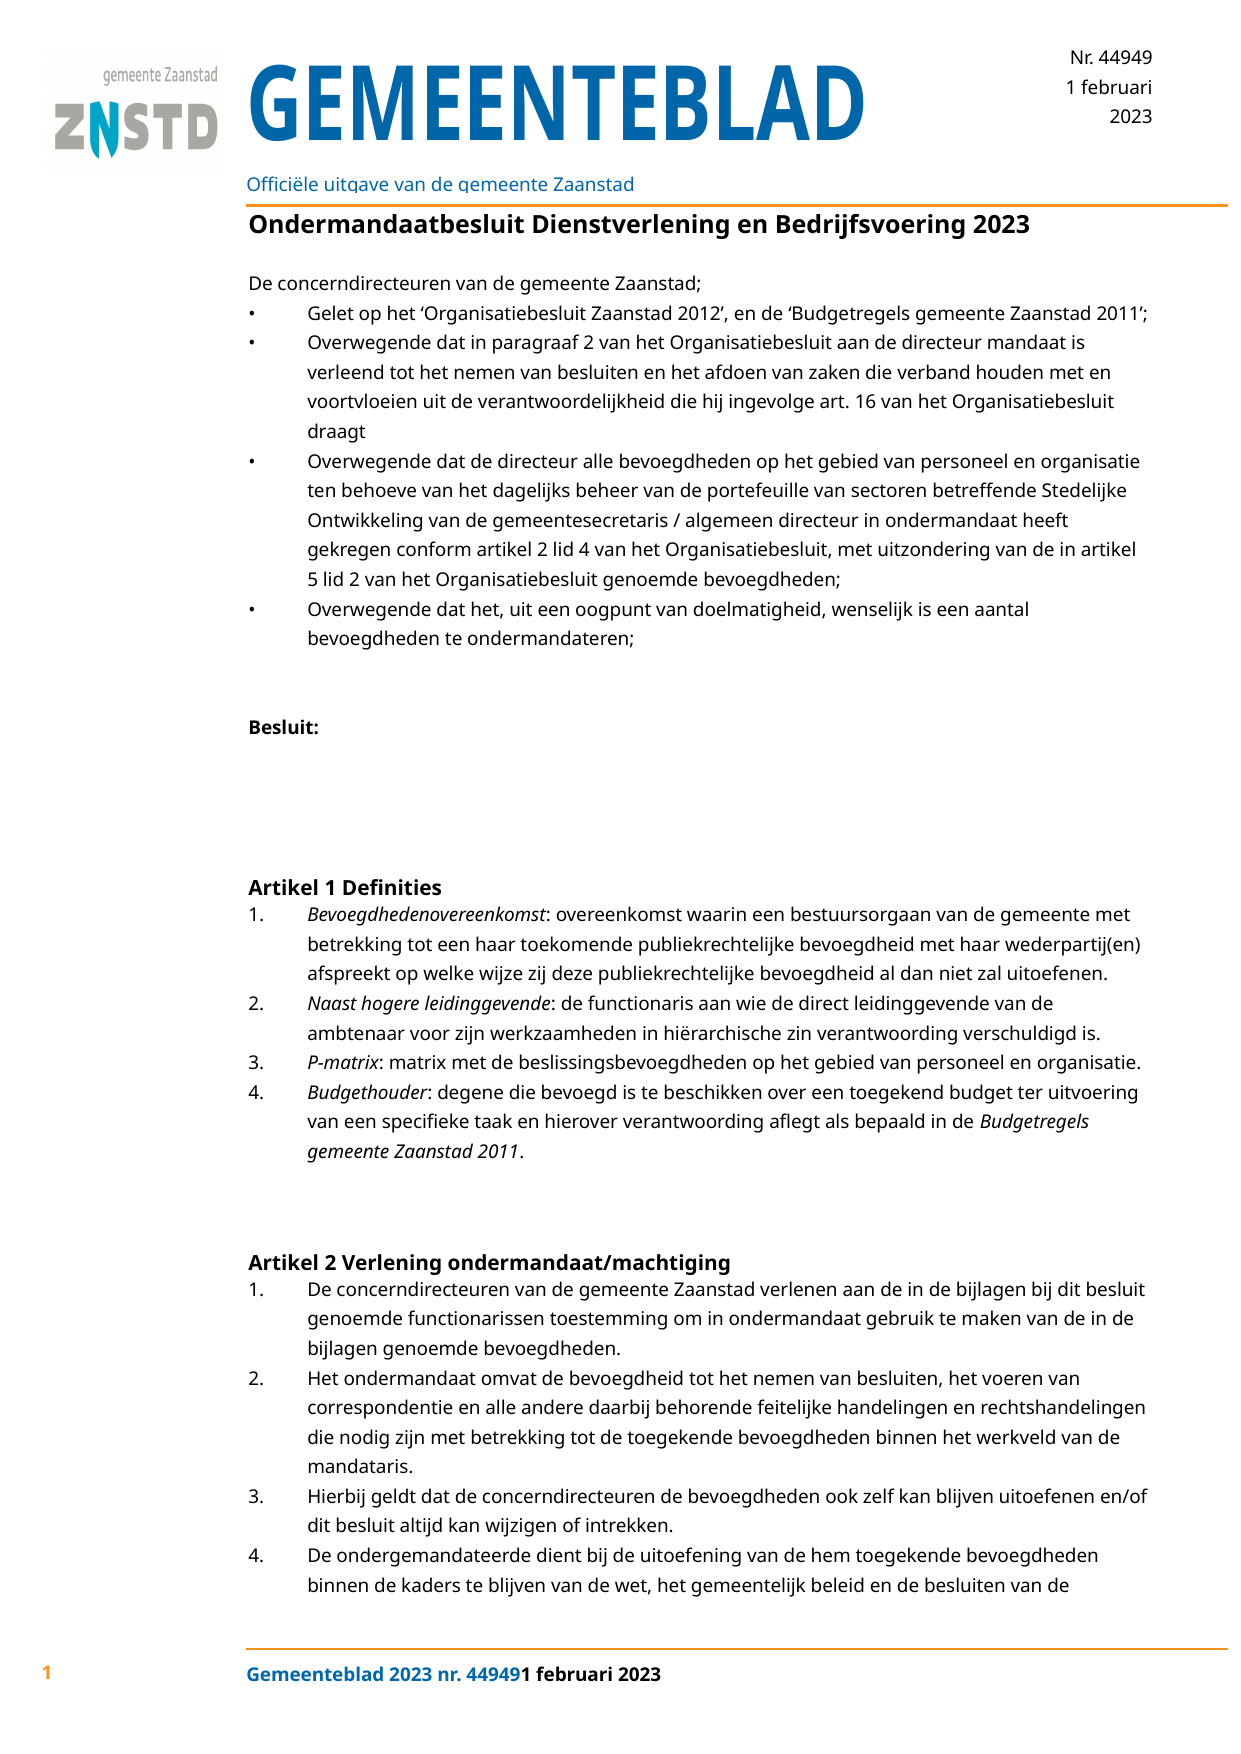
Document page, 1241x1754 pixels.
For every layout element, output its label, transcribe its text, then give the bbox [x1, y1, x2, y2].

list Budgethouder: degene die bevoegd is te beschikken over een toegekend budget ter uitvoering van een specifieke taak en hierover verantwoording aflegt als bepaald in de Budgetregels gemeente Zaanstad 2011. [248, 1079, 1152, 1164]
list P-matrix: matrix met de beslissingsbevoegdheden op het gebied van personeel en organisatie. [248, 1049, 1152, 1075]
picture [41, 47, 231, 172]
list Hierbij geldt dat de concerndirecteuren de bevoegdheden ook zelf kan blijven uitoefenen en/of dit besluit altijd kan wijzigen of intrekken. [248, 1483, 1152, 1538]
list Bevoegdhedenovereenkomst: overeenkomst waarin een bestuursorgaan van de gemeente met betrekking tot een haar toekomende publiekrechtelijke bevoegdheid met haar wederpartij(en) afspreekt op welke wijze zij deze publiekrechtelijke bevoegdheid al dan niet zal uitoefenen. [248, 901, 1152, 986]
text Artikel 2 Verlening ondermandaat/machtiging [248, 1248, 1152, 1276]
list De concerndirecteuren van de gemeente Zaanstad verlenen aan de in de bijlagen bij dit besluit genoemde functionarissen toestemming om in ondermandaat gebruik te maken van de in de bijlagen genoemde bevoegdheden. [248, 1276, 1152, 1361]
text De concerndirecteuren van de gemeente Zaanstad; [248, 270, 1152, 296]
list Overwegende dat het, uit een oogpunt van doelmatigheid, wenselijk is een aantal bevoegdheden te ondermandateren; [248, 596, 1152, 651]
text Artikel 1 Definities [248, 873, 1152, 901]
list Het ondermandaat omvat de bevoegdheid tot het nemen van besluiten, het voeren van correspondentie en alle andere daarbij behorende feitelijke handelingen en rechtshandelingen die nodig zijn met betrekking tot de toegekende bevoegdheden binnen het werkveld van de mandataris. [248, 1365, 1152, 1479]
list De ondergemandateerde dient bij de uitoefening van de hem toegekende bevoegdheden binnen de kaders te blijven van de wet, het gemeentelijk beleid en de besluiten van de [248, 1542, 1152, 1598]
text Besluit: [248, 714, 1152, 740]
list Gelet op het ‘Organisatiebesluit Zaanstad 2012’, en de ‘Budgetregels gemeente Zaanstad 2011’; [248, 300, 1152, 326]
text Ondermandaatbesluit Dienstverlening en Bedrijfsvoering 2023 [248, 207, 1152, 241]
list Overwegende dat in paragraaf 2 van het Organisatiebesluit aan de directeur mandaat is verleend tot het nemen van besluiten en het afdoen van zaken die verband houden met en voortvloeien uit de verantwoordelijkheid die hij ingevolge art. 16 van het Organisatiebesluit draagt [248, 329, 1152, 444]
list Naast hogere leidinggevende: de functionaris aan wie de direct leidinggevende van de ambtenaar voor zijn werkzaamheden in hiërarchische zin verantwoording verschuldigd is. [248, 990, 1152, 1045]
list Overwegende dat de directeur alle bevoegdheden op het gebied van personeel en organisatie ten behoeve van het dagelijks beheer van de portefeuille van sectoren betreffende Stedelijke Ontwikkeling van de gemeentesecretaris / algemeen directeur in ondermandaat heeft gekregen conform artikel 2 lid 4 van het Organisatiebesluit, met uitzondering van de in artikel 5 lid 2 van het Organisatiebesluit genoemde bevoegdheden; [248, 448, 1152, 592]
